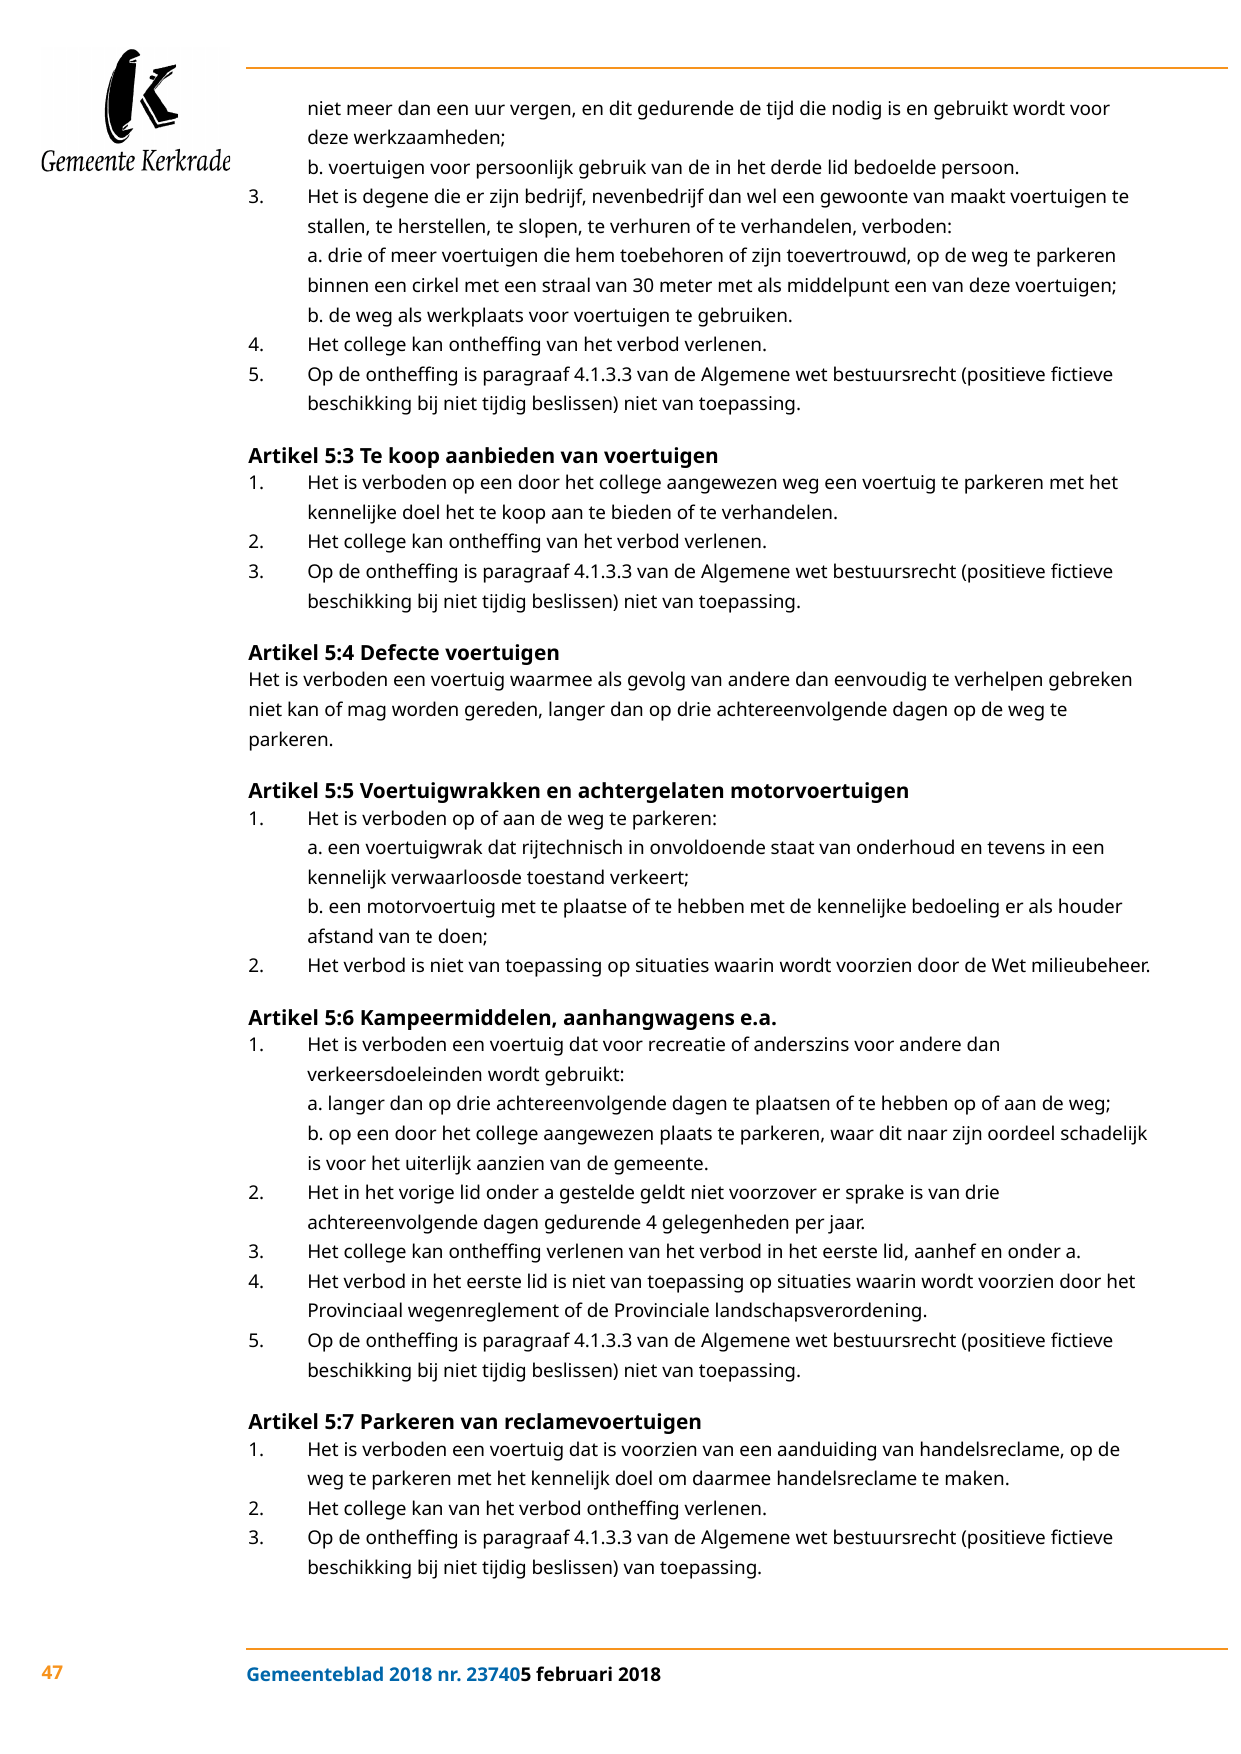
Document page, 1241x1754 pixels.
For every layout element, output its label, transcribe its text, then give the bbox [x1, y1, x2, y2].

picture [41, 47, 231, 172]
text Het is verboden een voertuig waarmee als gevolg van andere dan eenvoudig te verhelpen gebreken niet kan of mag worden gereden, langer dan op drie achtereenvolgende dagen op de weg te parkeren. [248, 667, 1152, 752]
text Artikel 5:4 Defecte voertuigen [248, 638, 1152, 667]
list Het is verboden op of aan de weg te parkeren: [248, 805, 1152, 830]
list a. drie of meer voertuigen die hem toebehoren of zijn toevertrouwd, op de weg te parkeren binnen een cirkel met een straal van 30 meter met als middelpunt een van deze voertuigen; [248, 243, 1152, 298]
list niet meer dan een uur vergen, en dit gedurende de tijd die nodig is en gebruikt wordt voor deze werkzaamheden; [248, 95, 1152, 150]
list Op de ontheffing is paragraaf 4.1.3.3 van de Algemene wet bestuursrecht (positieve fictieve beschikking bij niet tijdig beslissen) niet van toepassing. [248, 361, 1152, 416]
list Het college kan ontheffing van het verbod verlenen. [248, 529, 1152, 554]
list Het verbod is niet van toepassing op situaties waarin wordt voorzien door de Wet milieubeheer. [248, 953, 1152, 978]
text Artikel 5:5 Voertuigwrakken en achtergelaten motorvoertuigen [248, 776, 1152, 805]
list Het is degene die er zijn bedrijf, nevenbedrijf dan wel een gewoonte van maakt voertuigen te stallen, te herstellen, te slopen, te verhuren of te verhandelen, verboden: [248, 183, 1152, 239]
list Op de ontheffing is paragraaf 4.1.3.3 van de Algemene wet bestuursrecht (positieve fictieve beschikking bij niet tijdig beslissen) niet van toepassing. [248, 1327, 1152, 1383]
list Op de ontheffing is paragraaf 4.1.3.3 van de Algemene wet bestuursrecht (positieve fictieve beschikking bij niet tijdig beslissen) van toepassing. [248, 1524, 1152, 1580]
list b. een motorvoertuig met te plaatse of te hebben met de kennelijke bedoeling er als houder afstand van te doen; [248, 893, 1152, 949]
list a. langer dan op drie achtereenvolgende dagen te plaatsen of te hebben op of aan de weg; [248, 1091, 1152, 1116]
text Artikel 5:7 Parkeren van reclamevoertuigen [248, 1407, 1152, 1436]
list Het college kan ontheffing van het verbod verlenen. [248, 331, 1152, 357]
list b. de weg als werkplaats voor voertuigen te gebruiken. [248, 302, 1152, 328]
list Het is verboden op een door het college aangewezen weg een voertuig te parkeren met het kennelijke doel het te koop aan te bieden of te verhandelen. [248, 469, 1152, 525]
list Het verbod in het eerste lid is niet van toepassing op situaties waarin wordt voorzien door het Provinciaal wegenreglement of de Provinciale landschapsverordening. [248, 1268, 1152, 1323]
list b. op een door het college aangewezen plaats te parkeren, waar dit naar zijn oordeel schadelijk is voor het uiterlijk aanzien van de gemeente. [248, 1120, 1152, 1176]
list Het is verboden een voertuig dat voor recreatie of anderszins voor andere dan verkeersdoeleinden wordt gebruikt: [248, 1031, 1152, 1087]
list Op de ontheffing is paragraaf 4.1.3.3 van de Algemene wet bestuursrecht (positieve fictieve beschikking bij niet tijdig beslissen) niet van toepassing. [248, 558, 1152, 613]
list Het college kan ontheffing verlenen van het verbod in het eerste lid, aanhef en onder a. [248, 1238, 1152, 1264]
list b. voertuigen voor persoonlijk gebruik van de in het derde lid bedoelde persoon. [248, 154, 1152, 180]
list Het college kan van het verbod ontheffing verlenen. [248, 1495, 1152, 1521]
text Artikel 5:3 Te koop aanbieden van voertuigen [248, 441, 1152, 469]
list a. een voertuigwrak dat rijtechnisch in onvoldoende staat van onderhoud en tevens in een kennelijk verwaarloosde toestand verkeert; [248, 834, 1152, 889]
list Het in het vorige lid onder a gestelde geldt niet voorzover er sprake is van drie achtereenvolgende dagen gedurende 4 gelegenheden per jaar. [248, 1179, 1152, 1235]
list Het is verboden een voertuig dat is voorzien van een aanduiding van handelsreclame, op de weg te parkeren met het kennelijk doel om daarmee handelsreclame te maken. [248, 1436, 1152, 1491]
text Artikel 5:6 Kampeermiddelen, aanhangwagens e.a. [248, 1003, 1152, 1031]
